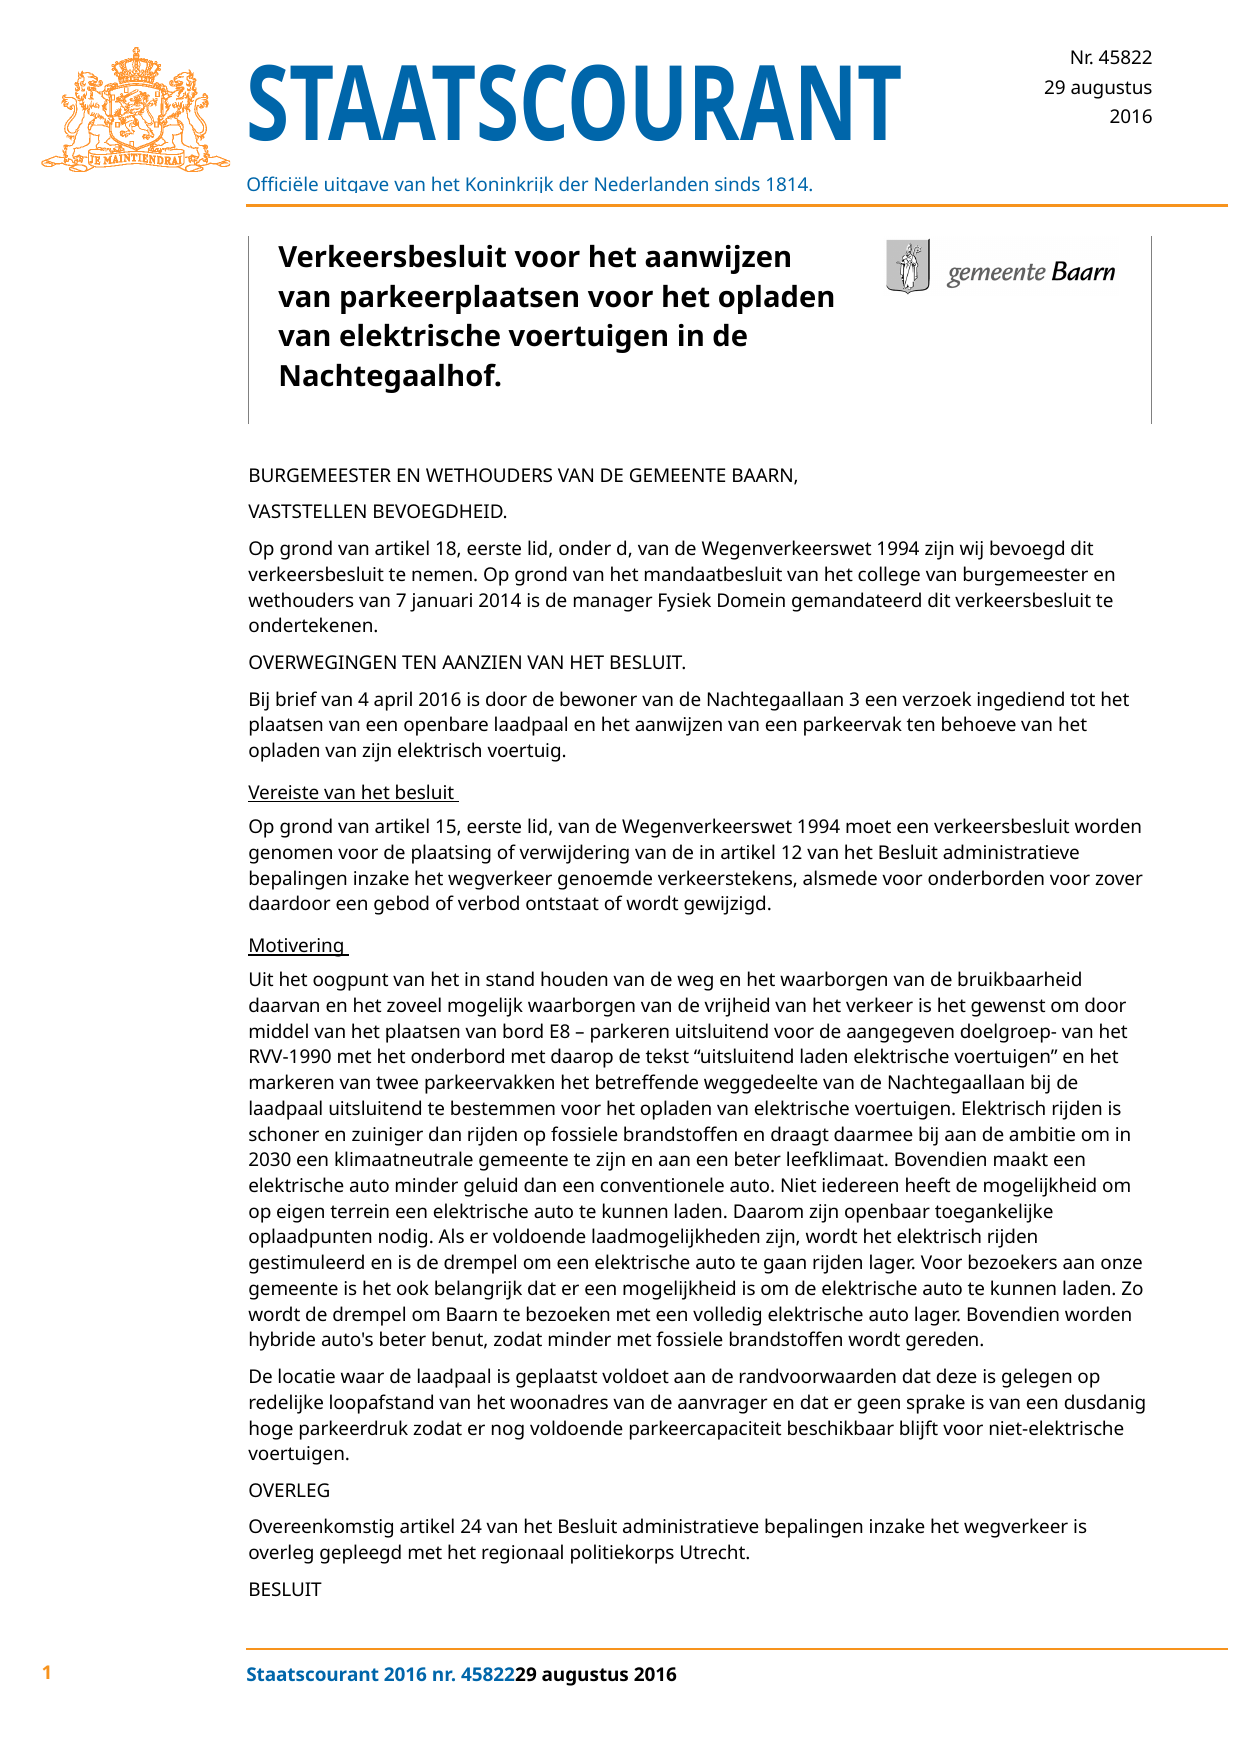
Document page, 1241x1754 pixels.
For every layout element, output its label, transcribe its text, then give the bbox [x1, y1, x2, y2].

text BURGEMEESTER EN WETHOUDERS VAN DE GEMEENTE BAARN, [248, 462, 1152, 488]
table_header [850, 236, 1151, 424]
picture [882, 236, 1119, 296]
text Motivering [248, 932, 1152, 958]
text Bij brief van 4 april 2016 is door de bewoner van de Nachtegaallaan 3 een verzoek ingediend tot het plaatsen van een openbare laadpaal en het aanwijzen van een parkeervak ten behoeve van het opladen van zijn elektrisch voertuig. [248, 686, 1152, 763]
table_header Verkeersbesluit voor het aanwijzen van parkeerplaatsen voor het opladen van elektrische voertuigen in de Nachtegaalhof. [249, 236, 850, 424]
text Vereiste van het besluit [248, 779, 1152, 805]
text De locatie waar de laadpaal is geplaatst voldoet aan de randvoorwaarden dat deze is gelegen op redelijke loopafstand van het woonadres van de aanvrager en dat er geen sprake is van een dusdanig hoge parkeerdruk zodat er nog voldoende parkeercapaciteit beschikbaar blijft voor niet-elektrische voertuigen. [248, 1363, 1152, 1466]
picture [41, 47, 231, 172]
text OVERLEG [248, 1477, 1152, 1503]
text Op grond van artikel 15, eerste lid, van de Wegenverkeerswet 1994 moet een verkeersbesluit worden genomen voor de plaatsing of verwijdering van de in artikel 12 van het Besluit administratieve bepalingen inzake het wegverkeer genoemde verkeerstekens, alsmede voor onderborden voor zover daardoor een gebod of verbod ontstaat of wordt gewijzigd. [248, 813, 1152, 916]
text BESLUIT [248, 1576, 1152, 1602]
text Uit het oogpunt van het in stand houden van de weg en het waarborgen van de bruikbaarheid daarvan en het zoveel mogelijk waarborgen van de vrijheid van het verkeer is het gewenst om door middel van het plaatsen van bord E8 – parkeren uitsluitend voor de aangegeven doelgroep- van het RVV-1990 met het onderbord met daarop de tekst “uitsluitend laden elektrische voertuigen” en het markeren van twee parkeervakken het betreffende weggedeelte van de Nachtegaallaan bij de laadpaal uitsluitend te bestemmen voor het opladen van elektrische voertuigen. Elektrisch rijden is schoner en zuiniger dan rijden op fossiele brandstoffen en draagt daarmee bij aan de ambitie om in 2030 een klimaatneutrale gemeente te zijn en aan een beter leefklimaat. Bovendien maakt een elektrische auto minder geluid dan een conventionele auto. Niet iedereen heeft de mogelijkheid om op eigen terrein een elektrische auto te kunnen laden. Daarom zijn openbaar toegankelijke oplaadpunten nodig. Als er voldoende laadmogelijkheden zijn, wordt het elektrisch rijden gestimuleerd en is de drempel om een elektrische auto te gaan rijden lager. Voor bezoekers aan onze gemeente is het ook belangrijk dat er een mogelijkheid is om de elektrische auto te kunnen laden. Zo wordt de drempel om Baarn te bezoeken met een volledig elektrische auto lager. Bovendien worden hybride auto's beter benut, zodat minder met fossiele brandstoffen wordt gereden. [248, 966, 1152, 1352]
text Op grond van artikel 18, eerste lid, onder d, van de Wegenverkeerswet 1994 zijn wij bevoegd dit verkeersbesluit te nemen. Op grond van het mandaatbesluit van het college van burgemeester en wethouders van 7 januari 2014 is de manager Fysiek Domein gemandateerd dit verkeersbesluit te ondertekenen. [248, 535, 1152, 638]
text OVERWEGINGEN TEN AANZIEN VAN HET BESLUIT. [248, 649, 1152, 675]
text Overeenkomstig artikel 24 van het Besluit administratieve bepalingen inzake het wegverkeer is overleg gepleegd met het regionaal politiekorps Utrecht. [248, 1514, 1152, 1565]
text VASTSTELLEN BEVOEGDHEID. [248, 499, 1152, 524]
